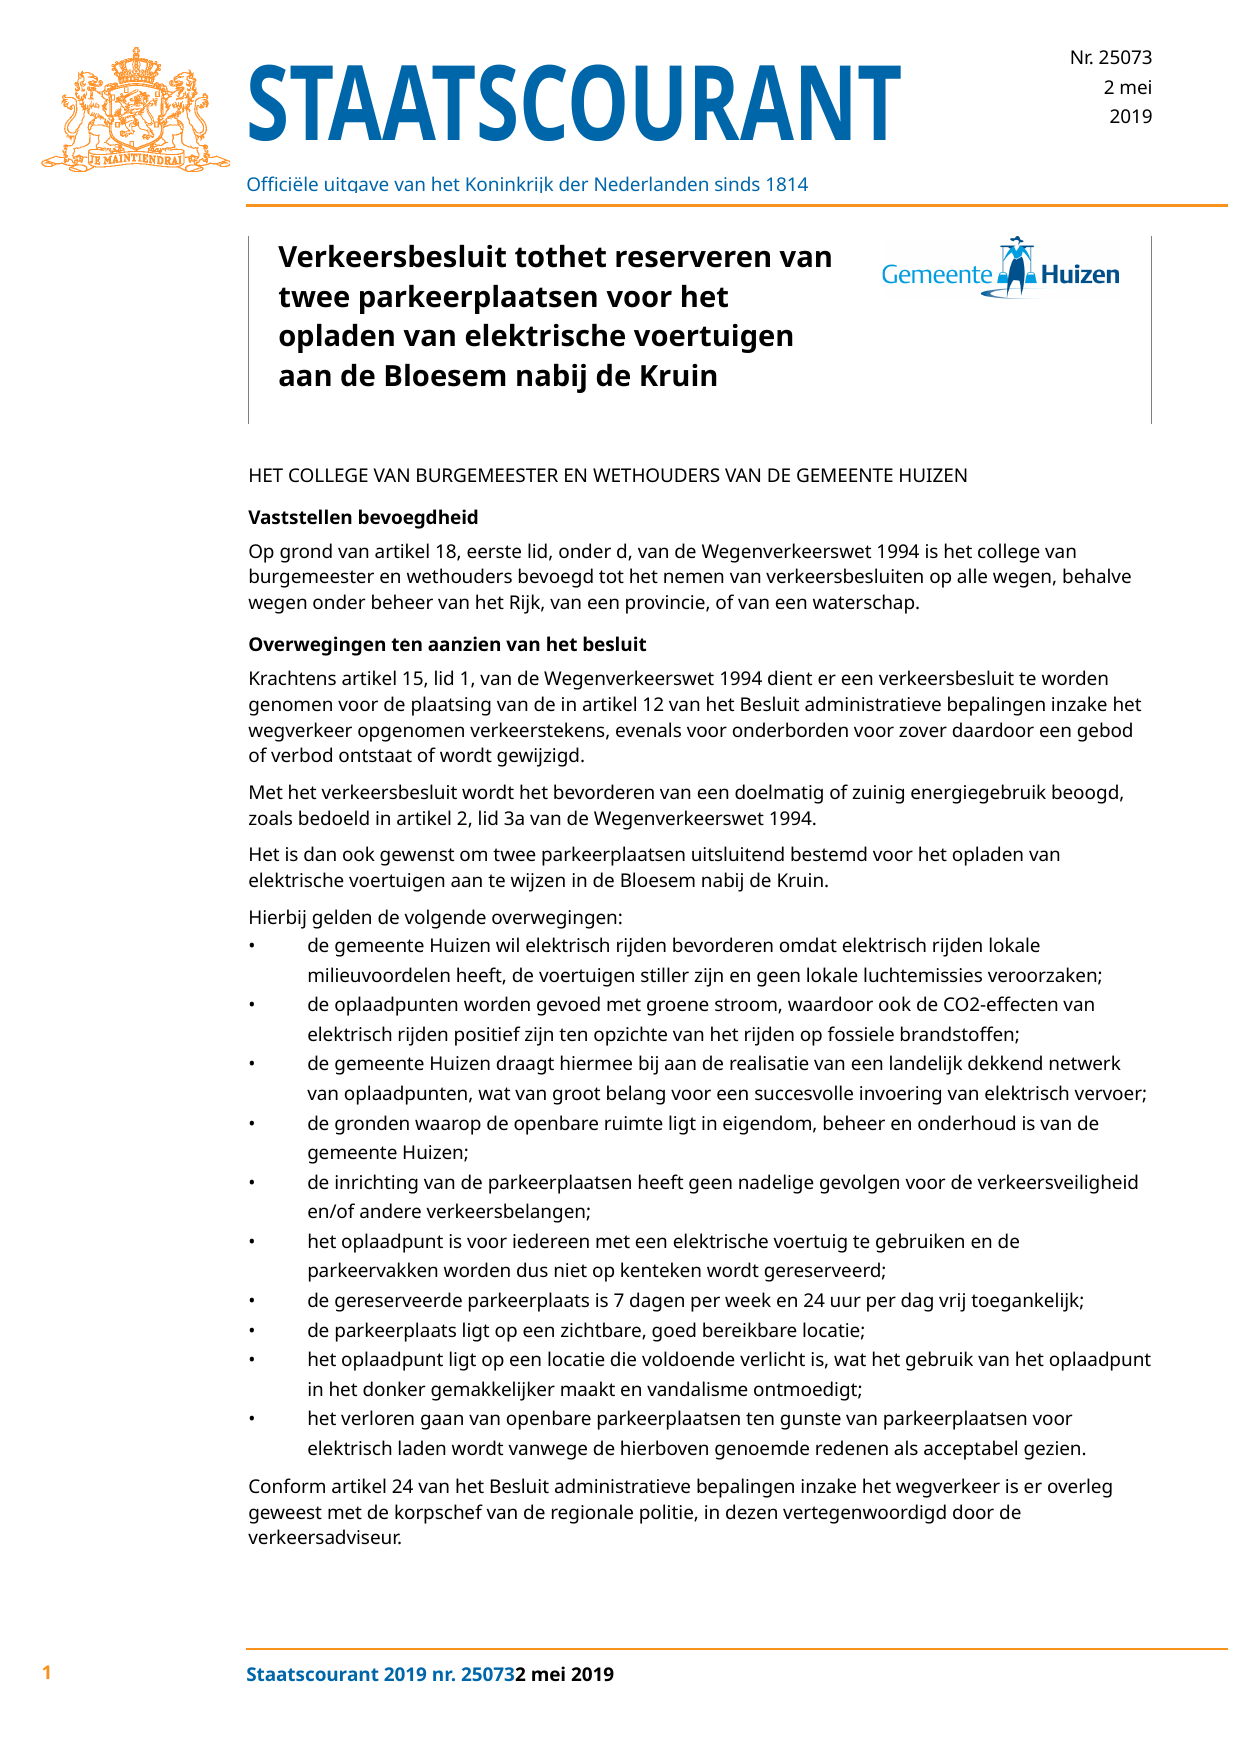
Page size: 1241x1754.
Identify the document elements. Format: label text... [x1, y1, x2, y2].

text Met het verkeersbesluit wordt het bevorderen van een doelmatig of zuinig energiegebruik beoogd, zoals bedoeld in artikel 2, lid 3a van de Wegenverkeerswet 1994. [248, 779, 1152, 831]
list de inrichting van de parkeerplaatsen heeft geen nadelige gevolgen voor de verkeersveiligheid en/of andere verkeersbelangen; [248, 1169, 1152, 1224]
table_header [850, 236, 1151, 424]
list het oplaadpunt is voor iedereen met een elektrische voertuig te gebruiken en de parkeervakken worden dus niet op kenteken wordt gereserveerd; [248, 1228, 1152, 1283]
list het verloren gaan van openbare parkeerplaatsen ten gunste van parkeerplaatsen voor elektrisch laden wordt vanwege de hierboven genoemde redenen als acceptabel gezien. [248, 1406, 1152, 1461]
text Vaststellen bevoegdheid [248, 504, 1152, 529]
list de gronden waarop de openbare ruimte ligt in eigendom, beheer en onderhoud is van de gemeente Huizen; [248, 1110, 1152, 1165]
list de parkeerplaats ligt op een zichtbare, goed bereikbare locatie; [248, 1317, 1152, 1343]
list de gemeente Huizen draagt hiermee bij aan de realisatie van een landelijk dekkend netwerk van oplaadpunten, wat van groot belang voor een succesvolle invoering van elektrisch vervoer; [248, 1051, 1152, 1106]
text HET COLLEGE VAN BURGEMEESTER EN WETHOUDERS VAN DE GEMEENTE HUIZEN [248, 462, 1152, 488]
text Overwegingen ten aanzien van het besluit [248, 631, 1152, 657]
picture [41, 47, 231, 172]
list het oplaadpunt ligt op een locatie die voldoende verlicht is, wat het gebruik van het oplaadpunt in het donker gemakkelijker maakt en vandalisme ontmoedigt; [248, 1346, 1152, 1402]
list de gereserveerde parkeerplaats is 7 dagen per week en 24 uur per dag vrij toegankelijk; [248, 1287, 1152, 1313]
text Het is dan ook gewenst om twee parkeerplaatsen uitsluitend bestemd voor het opladen van elektrische voertuigen aan te wijzen in de Bloesem nabij de Kruin. [248, 842, 1152, 893]
text Conform artikel 24 van het Besluit administratieve bepalingen inzake het wegverkeer is er overleg geweest met de korpschef van de regionale politie, in dezen vertegenwoordigd door de verkeersadviseur. [248, 1473, 1152, 1550]
text Hierbij gelden de volgende overwegingen: [248, 904, 1152, 930]
picture [882, 236, 1119, 299]
list de oplaadpunten worden gevoed met groene stroom, waardoor ook de CO2-effecten van elektrisch rijden positief zijn ten opzichte van het rijden op fossiele brandstoffen; [248, 991, 1152, 1047]
text Op grond van artikel 18, eerste lid, onder d, van de Wegenverkeerswet 1994 is het college van burgemeester en wethouders bevoegd tot het nemen van verkeersbesluiten op alle wegen, behalve wegen onder beheer van het Rijk, van een provincie, of van een waterschap. [248, 538, 1152, 615]
table_header Verkeersbesluit tothet reserveren van twee parkeerplaatsen voor het opladen van elektrische voertuigen aan de Bloesem nabij de Kruin [249, 236, 850, 424]
list de gemeente Huizen wil elektrisch rijden bevorderen omdat elektrisch rijden lokale milieuvoordelen heeft, de voertuigen stiller zijn en geen lokale luchtemissies veroorzaken; [248, 932, 1152, 988]
text Krachtens artikel 15, lid 1, van de Wegenverkeerswet 1994 dient er een verkeersbesluit te worden genomen voor de plaatsing van de in artikel 12 van het Besluit administratieve bepalingen inzake het wegverkeer opgenomen verkeerstekens, evenals voor onderborden voor zover daardoor een gebod of verbod ontstaat of wordt gewijzigd. [248, 665, 1152, 768]
